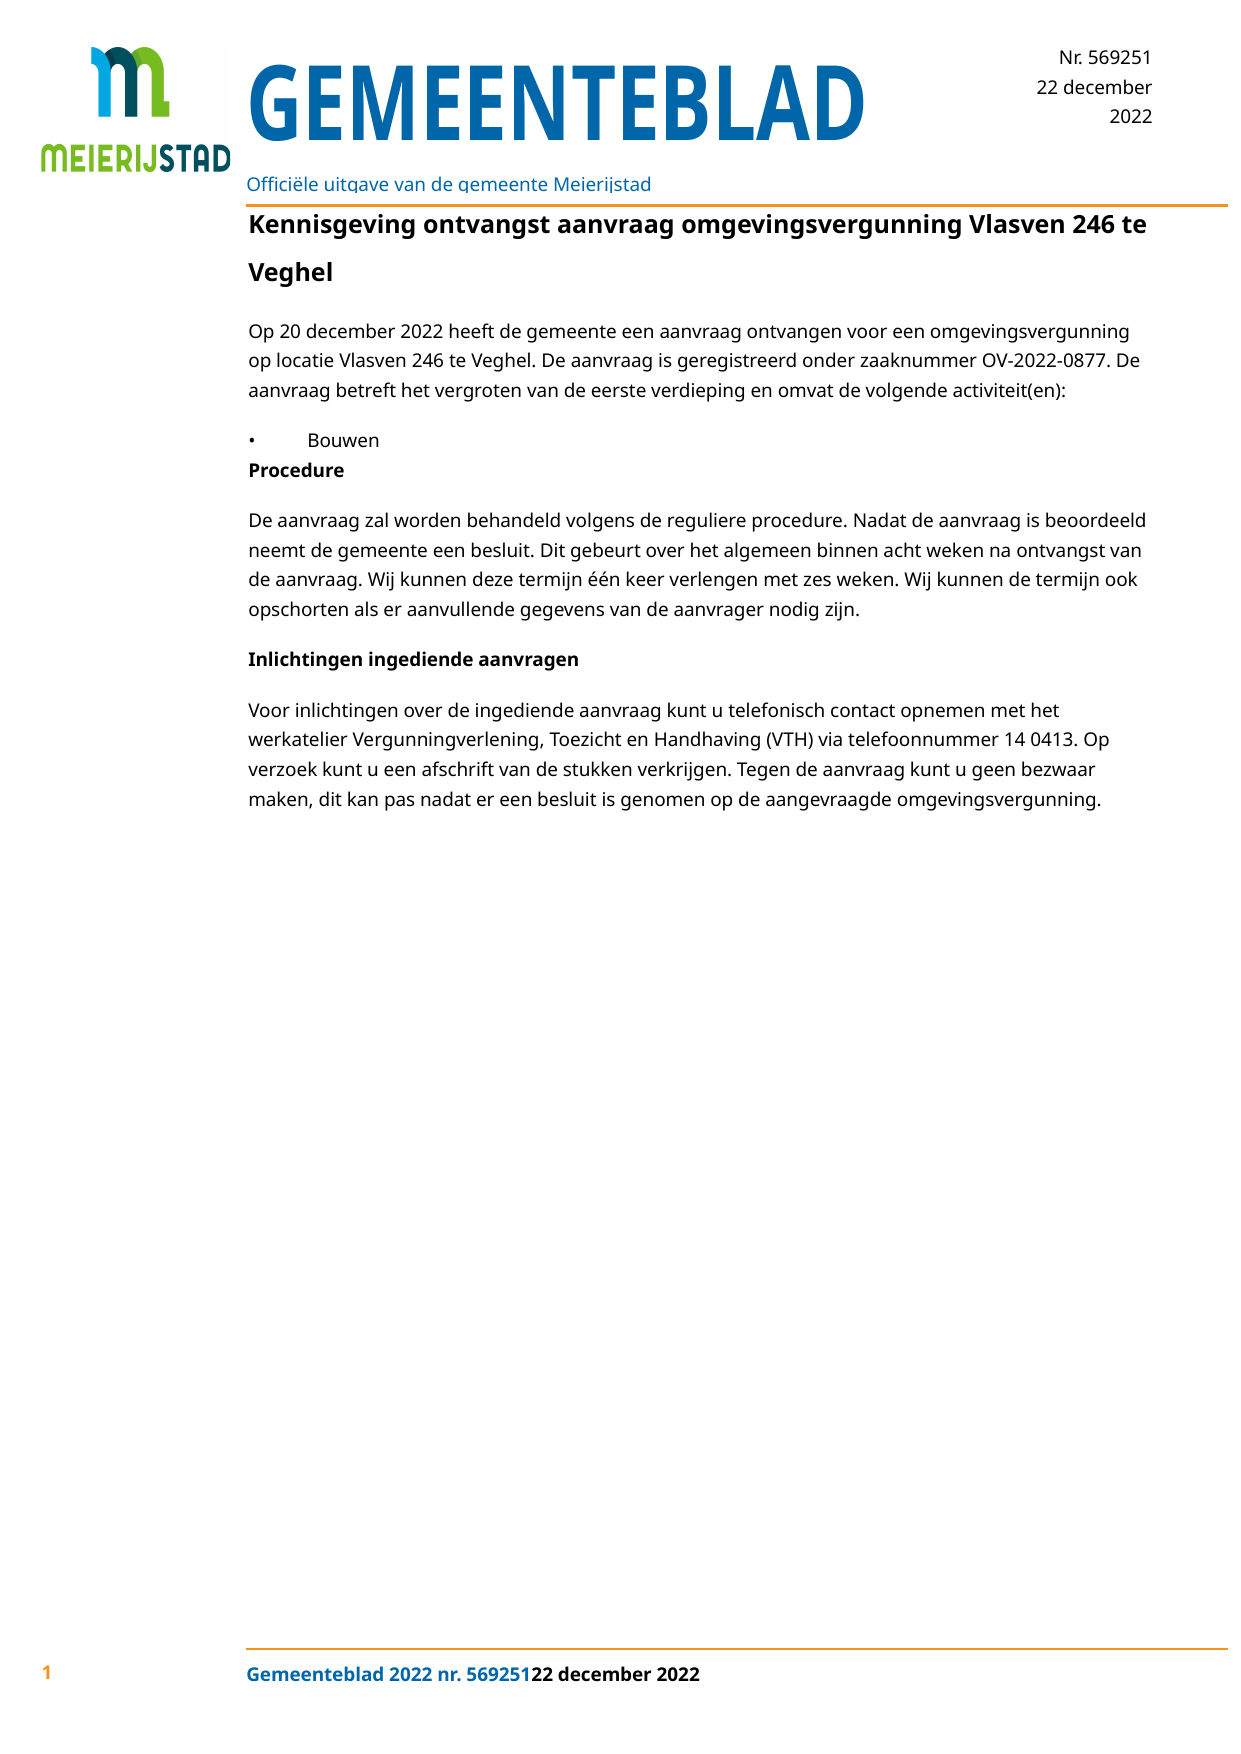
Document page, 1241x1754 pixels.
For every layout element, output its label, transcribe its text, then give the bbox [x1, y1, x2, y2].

list Bouwen [248, 427, 1152, 453]
text Inlichtingen ingediende aanvragen [248, 647, 1152, 672]
text Procedure [248, 457, 1152, 483]
picture [41, 47, 231, 172]
text Op 20 december 2022 heeft de gemeente een aanvraag ontvangen voor een omgevingsvergunning op locatie Vlasven 246 te Veghel. De aanvraag is geregistreerd onder zaaknummer OV-2022-0877. De aanvraag betreft het vergroten van de eerste verdieping en omvat de volgende activiteit(en): [248, 318, 1152, 403]
text Kennisgeving ontvangst aanvraag omgevingsvergunning Vlasven 246 te Veghel [248, 207, 1152, 288]
text Voor inlichtingen over de ingediende aanvraag kunt u telefonisch contact opnemen met het werkatelier Vergunningverlening, Toezicht en Handhaving (VTH) via telefoonnummer 14 0413. Op verzoek kunt u een afschrift van de stukken verkrijgen. Tegen de aanvraag kunt u geen bezwaar maken, dit kan pas nadat er een besluit is genomen op de aangevraagde omgevingsvergunning. [248, 697, 1152, 812]
text De aanvraag zal worden behandeld volgens de reguliere procedure. Nadat de aanvraag is beoordeeld neemt de gemeente een besluit. Dit gebeurt over het algemeen binnen acht weken na ontvangst van de aanvraag. Wij kunnen deze termijn één keer verlengen met zes weken. Wij kunnen de termijn ook opschorten als er aanvullende gegevens van de aanvrager nodig zijn. [248, 507, 1152, 622]
